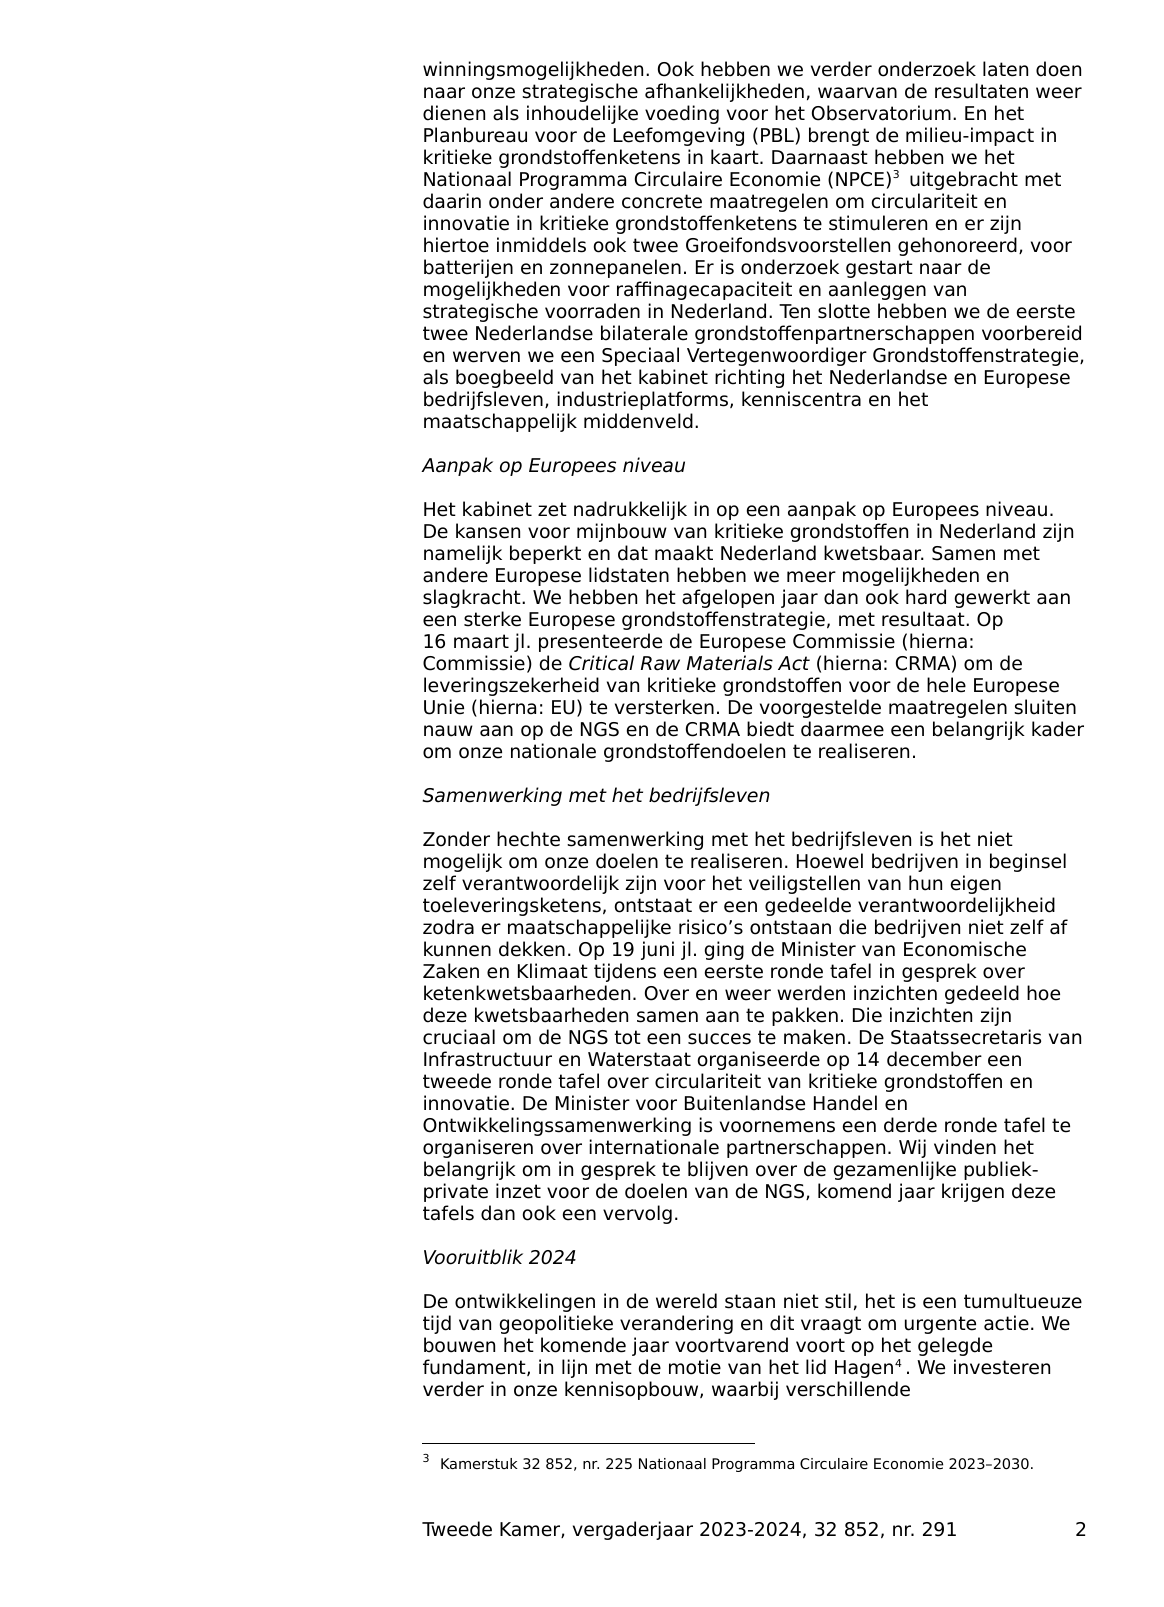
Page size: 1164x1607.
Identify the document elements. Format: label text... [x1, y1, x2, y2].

text Het kabinet zet nadrukkelijk in op een aanpak op Europees niveau. De kansen voor mijnbouw van kritieke grondstoffen in Nederland zijn namelijk beperkt en dat maakt Nederland kwetsbaar. Samen met andere Europese lidstaten hebben we meer mogelijkheden en slagkracht. We hebben het afgelopen jaar dan ook hard gewerkt aan een sterke Europese grondstoffenstrategie, met resultaat. Op 16 maart jl. presenteerde de Europese Commissie (hierna: Commissie) de Critical Raw Materials Act (hierna: CRMA) om de leveringszekerheid van kritieke grondstoffen voor de hele Europese Unie (hierna: EU) te versterken. De voorgestelde maatregelen sluiten nauw aan op de NGS en de CRMA biedt daarmee een belangrijk kader om onze nationale grondstoffendoelen te realiseren. [422, 499, 1087, 763]
text winningsmogelijkheden. Ook hebben we verder onderzoek laten doen naar onze strategische afhankelijkheden, waarvan de resultaten weer dienen als inhoudelijke voeding voor het Observatorium. En het Planbureau voor de Leefomgeving (PBL) brengt de milieu-impact in kritieke grondstoffenketens in kaart. Daarnaast hebben we het Nationaal Programma Circulaire Economie (NPCE) uitgebracht met daarin onder andere concrete maatregelen om circulariteit en innovatie in kritieke grondstoffenketens te stimuleren en er zijn hiertoe inmiddels ook twee Groeifondsvoorstellen gehonoreerd, voor batterijen en zonnepanelen. Er is onderzoek gestart naar de mogelijkheden voor raffinagecapaciteit en aanleggen van strategische voorraden in Nederland. Ten slotte hebben we de eerste twee Nederlandse bilaterale grondstoffenpartnerschappen voorbereid en werven we een Speciaal Vertegenwoordiger Grondstoffenstrategie, als boegbeeld van het kabinet richting het Nederlandse en Europese bedrijfsleven, industrieplatforms, kenniscentra en het maatschappelijk middenveld. [422, 59, 1087, 433]
text Zonder hechte samenwerking met het bedrijfsleven is het niet mogelijk om onze doelen te realiseren. Hoewel bedrijven in beginsel zelf verantwoordelijk zijn voor het veiligstellen van hun eigen toeleveringsketens, ontstaat er een gedeelde verantwoordelijkheid zodra er maatschappelijke risico’s ontstaan die bedrijven niet zelf af kunnen dekken. Op 19 juni jl. ging de Minister van Economische Zaken en Klimaat tijdens een eerste ronde tafel in gesprek over ketenkwetsbaarheden. Over en weer werden inzichten gedeeld hoe deze kwetsbaarheden samen aan te pakken. Die inzichten zijn cruciaal om de NGS tot een succes te maken. De Staatssecretaris van Infrastructuur en Waterstaat organiseerde op 14 december een tweede ronde tafel over circulariteit van kritieke grondstoffen en innovatie. De Minister voor Buitenlandse Handel en Ontwikkelingssamenwerking is voornemens een derde ronde tafel te organiseren over internationale partnerschappen. Wij vinden het belangrijk om in gesprek te blijven over de gezamenlijke publiek-private inzet voor de doelen van de NGS, komend jaar krijgen deze tafels dan ook een vervolg. [422, 829, 1087, 1225]
subtitle Aanpak op Europees niveau [422, 455, 1087, 477]
subtitle Samenwerking met het bedrijfsleven [422, 785, 1087, 807]
text De ontwikkelingen in de wereld staan niet stil, het is een tumultueuze tijd van geopolitieke verandering en dit vraagt om urgente actie. We bouwen het komende jaar voortvarend voort op het gelegde fundament, in lijn met de motie van het lid Hagen. We investeren verder in onze kennisopbouw, waarbij verschillende [422, 1291, 1087, 1401]
subtitle Vooruitblik 2024 [422, 1247, 1087, 1269]
text Kamerstuk 32 852, nr. 225 Nationaal Programma Circulaire Economie 2023–2030. [422, 1452, 1087, 1474]
